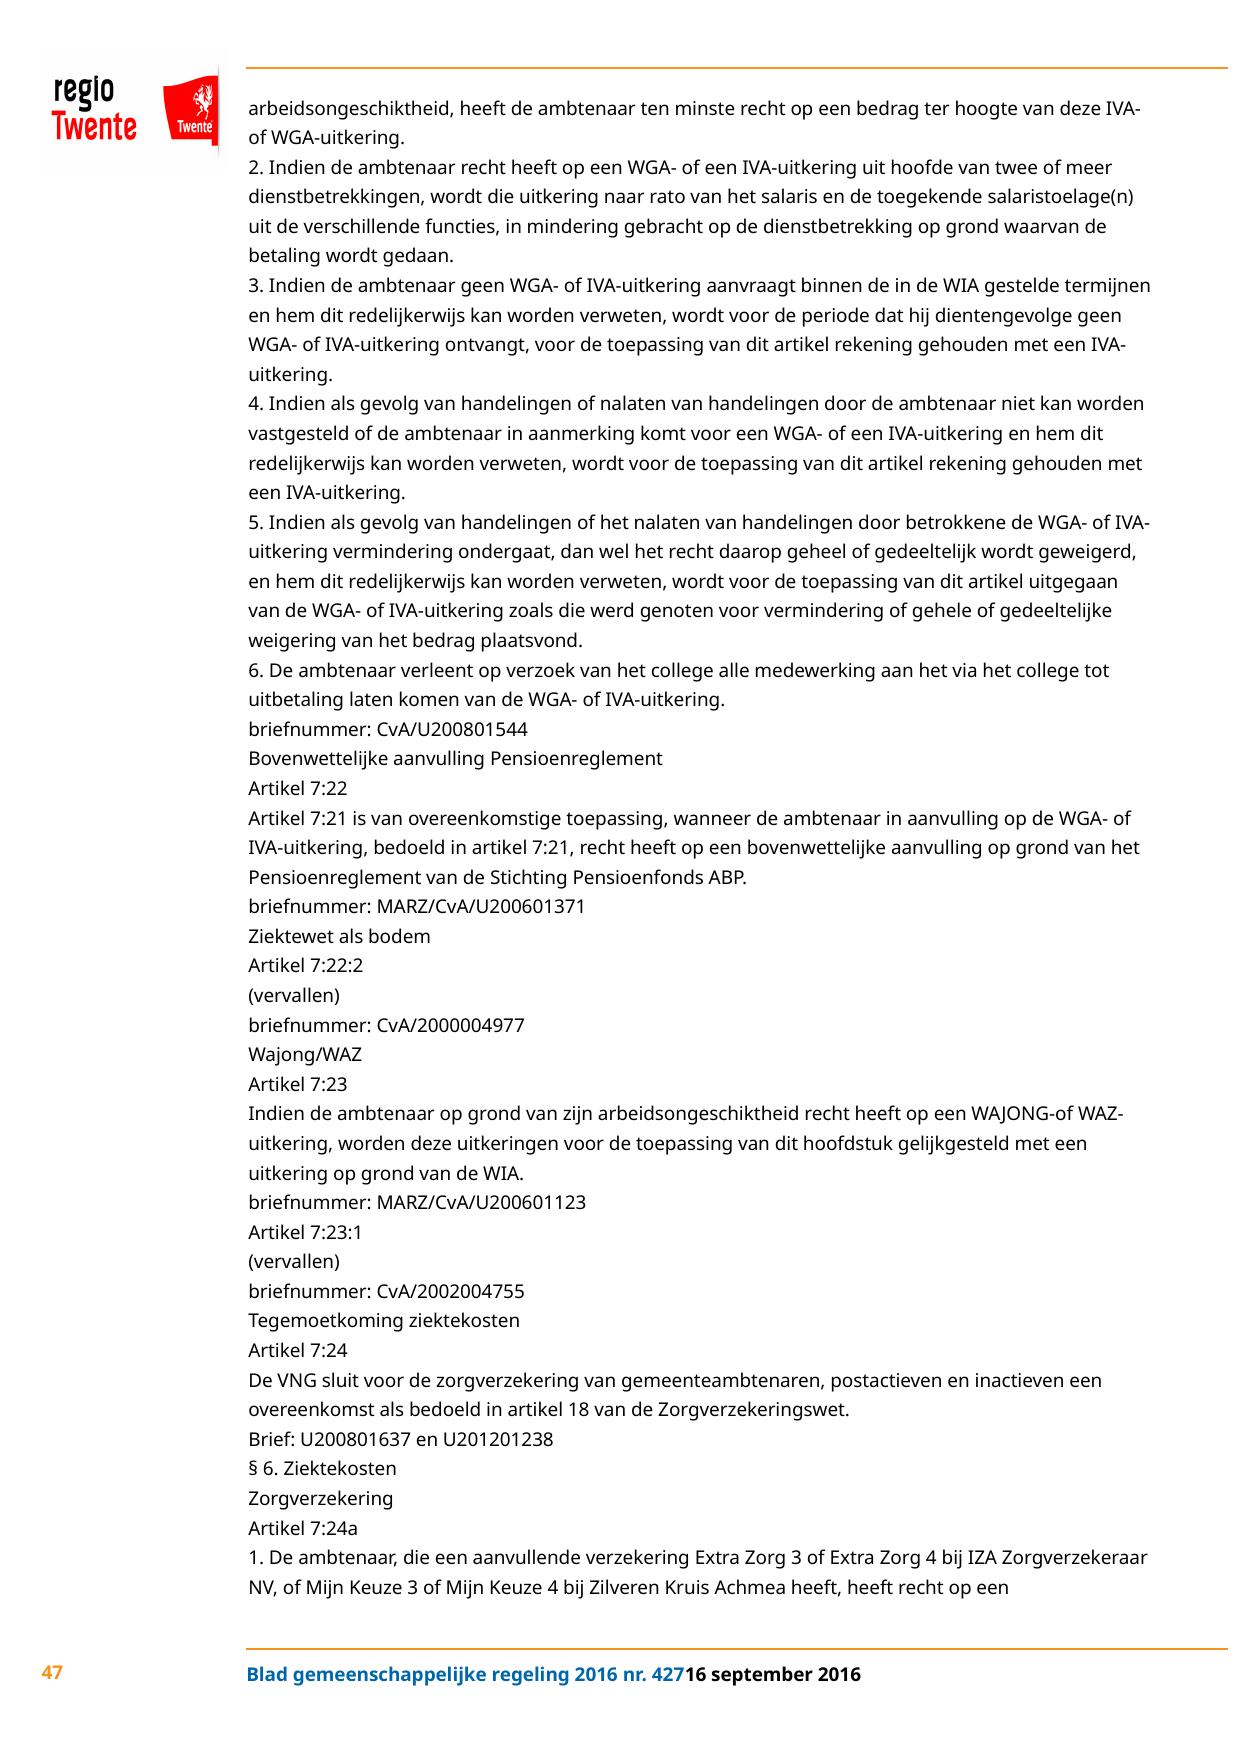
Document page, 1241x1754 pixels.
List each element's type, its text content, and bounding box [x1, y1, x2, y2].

text Zorgverzekering [248, 1485, 1152, 1511]
text Artikel 7:23:1 [248, 1219, 1152, 1245]
text briefnummer: MARZ/CvA/U200601371 [248, 893, 1152, 919]
text Artikel 7:22 [248, 775, 1152, 801]
text Artikel 7:24a [248, 1515, 1152, 1541]
text § 6. Ziektekosten [248, 1456, 1152, 1481]
text 2. Indien de ambtenaar recht heeft op een WGA- of een IVA-uitkering uit hoofde van twee of meer dienstbetrekkingen, wordt die uitkering naar rato van het salaris en de toegekende salaristoelage(n) uit de verschillende functies, in mindering gebracht op de dienstbetrekking op grond waarvan de betaling wordt gedaan. [248, 154, 1152, 268]
text 4. Indien als gevolg van handelingen of nalaten van handelingen door de ambtenaar niet kan worden vastgesteld of de ambtenaar in aanmerking komt voor een WGA- of een IVA-uitkering en hem dit redelijkerwijs kan worden verweten, wordt voor de toepassing van dit artikel rekening gehouden met een IVA-uitkering. [248, 391, 1152, 505]
text Artikel 7:23 [248, 1071, 1152, 1097]
text briefnummer: CvA/2000004977 [248, 1012, 1152, 1038]
text 6. De ambtenaar verleent op verzoek van het college alle medewerking aan het via het college tot uitbetaling laten komen van de WGA- of IVA-uitkering. [248, 657, 1152, 712]
text De VNG sluit voor de zorgverzekering van gemeenteambtenaren, postactieven en inactieven een overeenkomst als bedoeld in artikel 18 van de Zorgverzekeringswet. [248, 1367, 1152, 1422]
text 3. Indien de ambtenaar geen WGA- of IVA-uitkering aanvraagt binnen de in de WIA gestelde termijnen en hem dit redelijkerwijs kan worden verweten, wordt voor de periode dat hij dientengevolge geen WGA- of IVA-uitkering ontvangt, voor de toepassing van dit artikel rekening gehouden met een IVA-uitkering. [248, 272, 1152, 387]
text Ziektewet als bodem [248, 923, 1152, 949]
text Brief: U200801637 en U201201238 [248, 1426, 1152, 1452]
text briefnummer: MARZ/CvA/U200601123 [248, 1189, 1152, 1215]
text Artikel 7:22:2 [248, 953, 1152, 978]
text Tegemoetkoming ziektekosten [248, 1308, 1152, 1333]
text Bovenwettelijke aanvulling Pensioenreglement [248, 746, 1152, 771]
text briefnummer: CvA/2002004755 [248, 1278, 1152, 1304]
text Artikel 7:21 is van overeenkomstige toepassing, wanneer de ambtenaar in aanvulling op de WGA- of IVA-uitkering, bedoeld in artikel 7:21, recht heeft op een bovenwettelijke aanvulling op grond van het Pensioenreglement van de Stichting Pensioenfonds ABP. [248, 805, 1152, 890]
text 1. De ambtenaar, die een aanvullende verzekering Extra Zorg 3 of Extra Zorg 4 bij IZA Zorgverzekeraar NV, of Mijn Keuze 3 of Mijn Keuze 4 bij Zilveren Kruis Achmea heeft, heeft recht op een [248, 1544, 1152, 1600]
text arbeidsongeschiktheid, heeft de ambtenaar ten minste recht op een bedrag ter hoogte van deze IVA- of WGA-uitkering. [248, 95, 1152, 150]
text 5. Indien als gevolg van handelingen of het nalaten van handelingen door betrokkene de WGA- of IVA-uitkering vermindering ondergaat, dan wel het recht daarop geheel of gedeeltelijk wordt geweigerd, en hem dit redelijkerwijs kan worden verweten, wordt voor de toepassing van dit artikel uitgegaan van de WGA- of IVA-uitkering zoals die werd genoten voor vermindering of gehele of gedeeltelijke weigering van het bedrag plaatsvond. [248, 509, 1152, 653]
text briefnummer: CvA/U200801544 [248, 716, 1152, 742]
picture [41, 47, 231, 172]
text Artikel 7:24 [248, 1337, 1152, 1363]
text (vervallen) [248, 982, 1152, 1008]
text (vervallen) [248, 1248, 1152, 1274]
text Wajong/WAZ [248, 1041, 1152, 1067]
text Indien de ambtenaar op grond van zijn arbeidsongeschiktheid recht heeft op een WAJONG-of WAZ-uitkering, worden deze uitkeringen voor de toepassing van dit hoofdstuk gelijkgesteld met een uitkering op grond van de WIA. [248, 1101, 1152, 1186]
